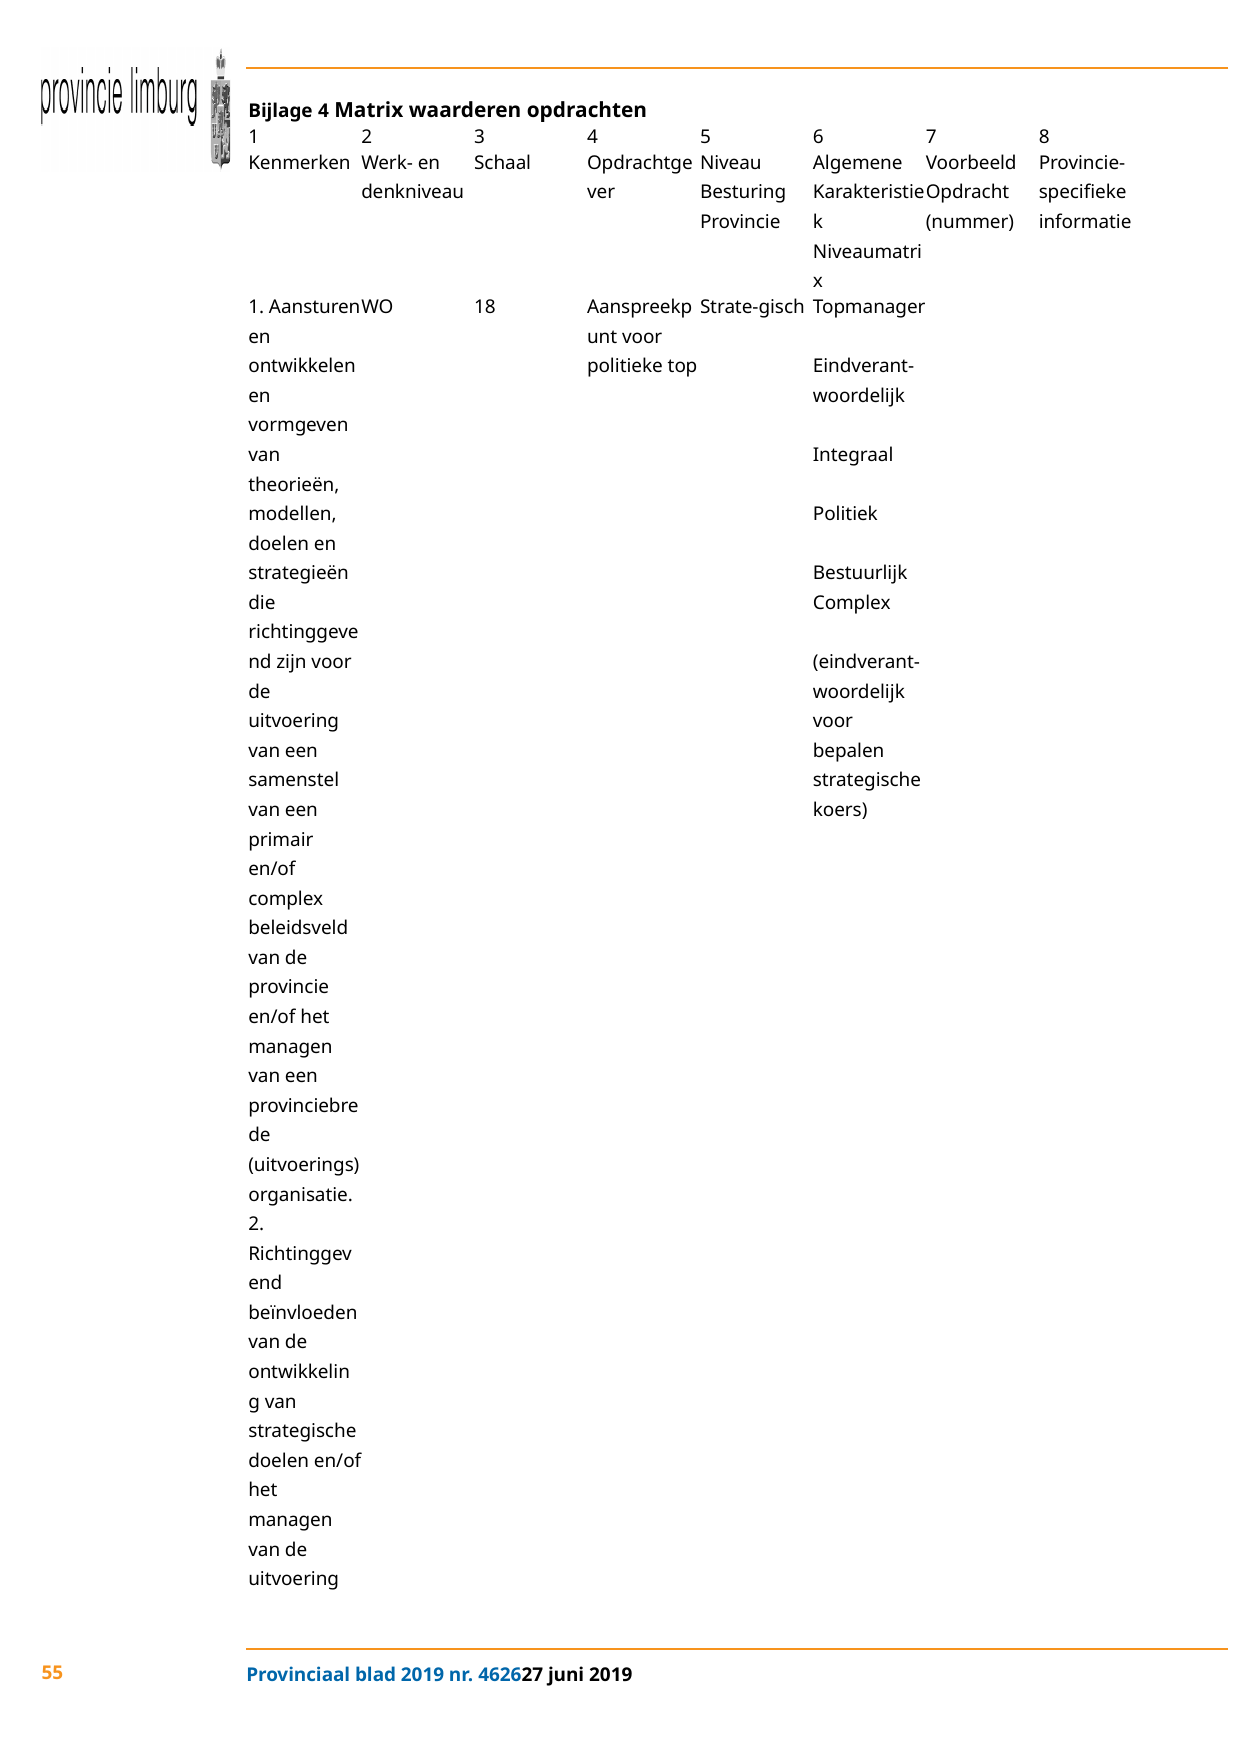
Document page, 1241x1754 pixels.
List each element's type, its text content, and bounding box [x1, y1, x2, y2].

table_cell Niveau Besturing Provincie [700, 149, 813, 293]
table_header 7 [926, 124, 1038, 149]
table_cell Provincie-specifieke informatie [1039, 149, 1152, 293]
table_header 8 [1039, 124, 1152, 149]
table_cell Topmanager Eindverant-woordelijk Integraal Politiek Bestuurlijk Complex (eindverant-woordelijk voor bepalen strategische koers) [813, 293, 926, 1591]
table_cell Aanspreekpunt voor politieke top [587, 293, 700, 1591]
table_cell Strate-gisch [700, 293, 813, 1591]
table_cell WO [361, 293, 474, 1591]
table_cell Opdrachtgever [587, 149, 700, 293]
table_cell Kenmerken [248, 149, 361, 293]
table_cell Schaal [474, 149, 587, 293]
table_header 6 [813, 124, 926, 149]
table_header 1 [248, 124, 361, 149]
text Bijlage 4 Matrix waarderen opdrachten [248, 95, 1152, 123]
table_header 4 [587, 124, 700, 149]
table_cell 1. Aansturen en ontwikkelen en vormgeven van theorieën, modellen, doelen en strategieën die richtinggevend zijn voor de uitvoering van een samenstel van een primair en/of complex beleidsveld van de provincie en/of het managen van een provinciebrede (uitvoerings) organisatie. 2. Richtinggevend beïnvloeden van de ontwikkeling van strategische doelen en/of het managen van de uitvoering [248, 293, 361, 1591]
table_cell Werk- en denkniveau [361, 149, 474, 293]
table_header 3 [474, 124, 587, 149]
picture [41, 47, 231, 172]
table_cell [1039, 293, 1152, 1591]
table_header 2 [361, 124, 474, 149]
table_cell Algemene Karakteristiek Niveaumatrix [813, 149, 926, 293]
table_cell Voorbeeld Opdracht (nummer) [926, 149, 1038, 293]
table_cell 18 [474, 293, 587, 1591]
table_cell [926, 293, 1038, 1591]
table_header 5 [700, 124, 813, 149]
